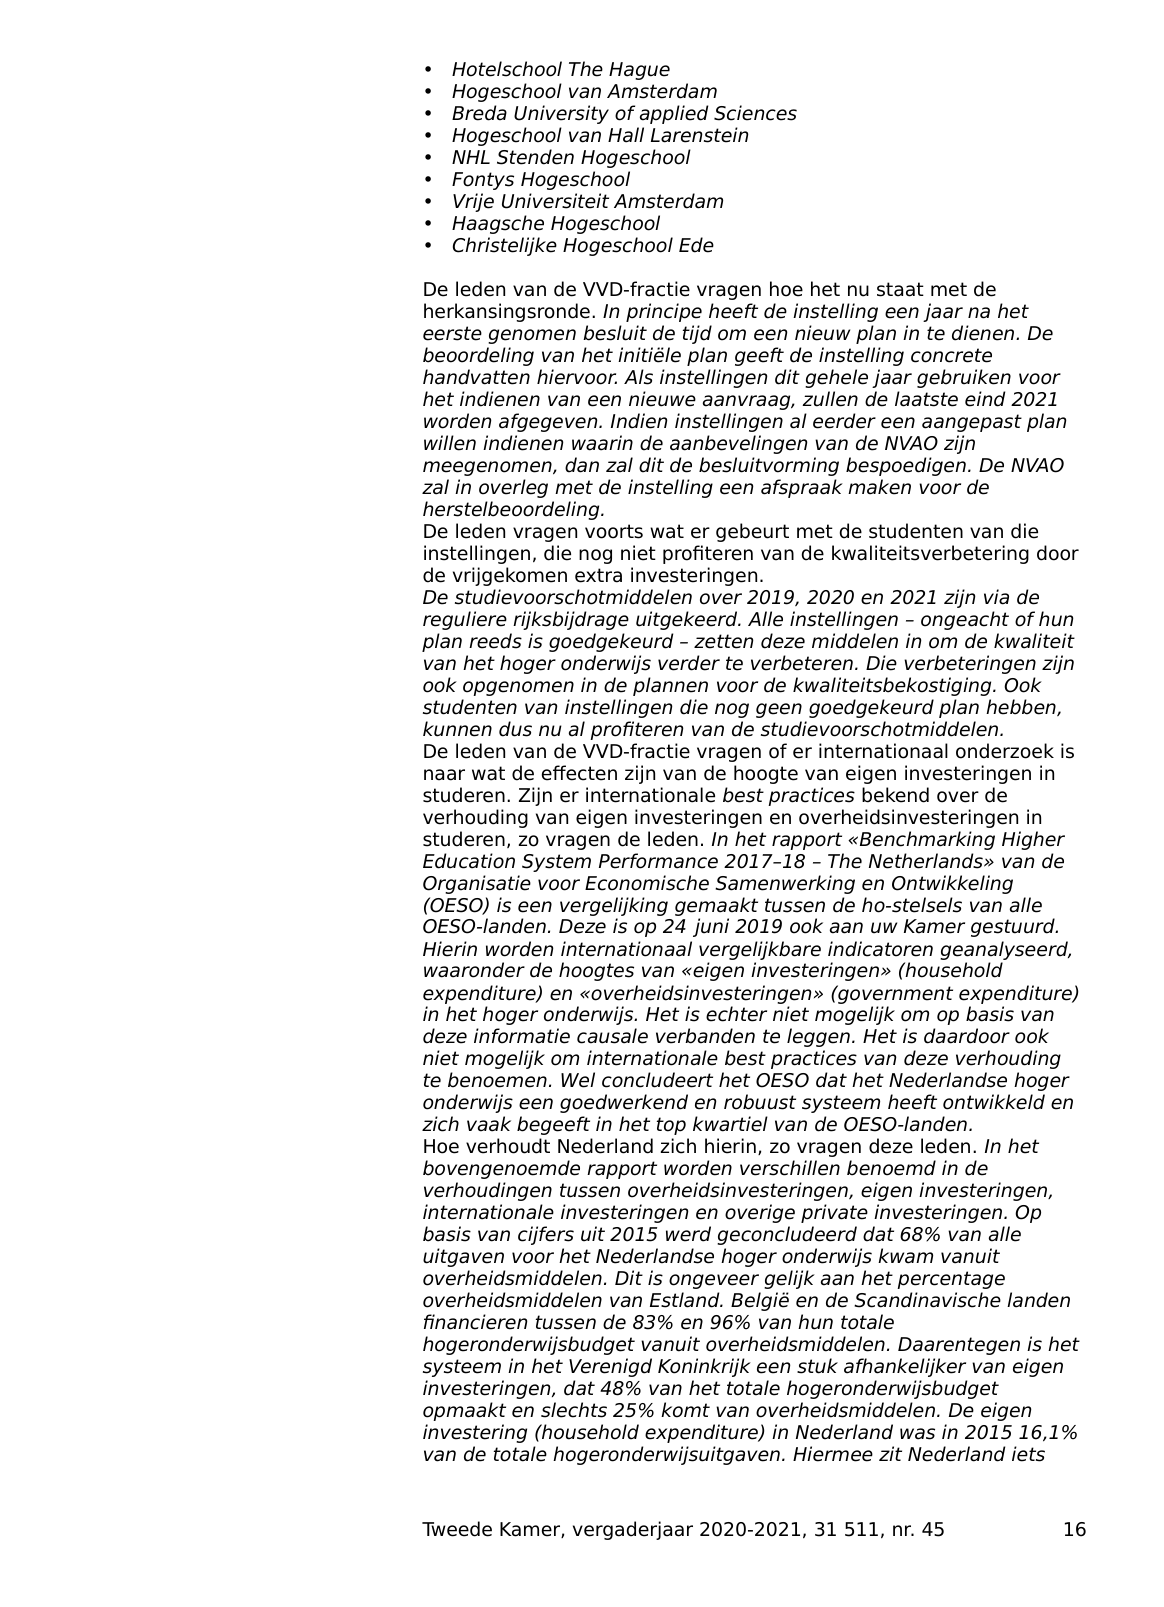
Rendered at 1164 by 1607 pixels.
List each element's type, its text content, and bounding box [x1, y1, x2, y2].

text • NHL Stenden Hogeschool [422, 147, 1087, 169]
text • Breda University of applied Sciences [422, 103, 1087, 125]
text • Vrije Universiteit Amsterdam [422, 191, 1087, 213]
text • Haagsche Hogeschool [422, 213, 1087, 235]
text • Hogeschool van Hall Larenstein [422, 125, 1087, 147]
text • Christelijke Hogeschool Ede [422, 235, 1087, 257]
text De studievoorschotmiddelen over 2019, 2020 en 2021 zijn via de reguliere rijksbijdrage uitgekeerd. Alle instellingen – ongeacht of hun plan reeds is goedgekeurd – zetten deze middelen in om de kwaliteit van het hoger onderwijs verder te verbeteren. Die verbeteringen zijn ook opgenomen in de plannen voor de kwaliteitsbekostiging. Ook studenten van instellingen die nog geen goedgekeurd plan hebben, kunnen dus nu al profiteren van de studievoorschotmiddelen. [422, 587, 1087, 741]
text Hoe verhoudt Nederland zich hierin, zo vragen deze leden. In het bovengenoemde rapport worden verschillen benoemd in de verhoudingen tussen overheidsinvesteringen, eigen investeringen, internationale investeringen en overige private investeringen. Op basis van cijfers uit 2015 werd geconcludeerd dat 68% van alle uitgaven voor het Nederlandse hoger onderwijs kwam vanuit overheidsmiddelen. Dit is ongeveer gelijk aan het percentage overheidsmiddelen van Estland. België en de Scandinavische landen financieren tussen de 83% en 96% van hun totale hogeronderwijsbudget vanuit overheidsmiddelen. Daarentegen is het systeem in het Verenigd Koninkrijk een stuk afhankelijker van eigen investeringen, dat 48% van het totale hogeronderwijsbudget opmaakt en slechts 25% komt van overheidsmiddelen. De eigen investering (household expenditure) in Nederland was in 2015 16,1% van de totale hogeronderwijsuitgaven. Hiermee zit Nederland iets [422, 1136, 1087, 1466]
text • Fontys Hogeschool [422, 169, 1087, 191]
text De leden van de VVD-fractie vragen of er internationaal onderzoek is naar wat de effecten zijn van de hoogte van eigen investeringen in studeren. Zijn er internationale best practices bekend over de verhouding van eigen investeringen en overheidsinvesteringen in studeren, zo vragen de leden. In het rapport «Benchmarking Higher Education System Performance 2017–18 – The Netherlands» van de Organisatie voor Economische Samenwerking en Ontwikkeling (OESO) is een vergelijking gemaakt tussen de ho-stelsels van alle OESO-landen. Deze is op 24 juni 2019 ook aan uw Kamer gestuurd. Hierin worden internationaal vergelijkbare indicatoren geanalyseerd, waaronder de hoogtes van «eigen investeringen» (household expenditure) en «overheidsinvesteringen» (government expenditure) in het hoger onderwijs. Het is echter niet mogelijk om op basis van deze informatie causale verbanden te leggen. Het is daardoor ook niet mogelijk om internationale best practices van deze verhouding te benoemen. Wel concludeert het OESO dat het Nederlandse hoger onderwijs een goedwerkend en robuust systeem heeft ontwikkeld en zich vaak begeeft in het top kwartiel van de OESO-landen. [422, 741, 1087, 1136]
text • Hogeschool van Amsterdam [422, 81, 1087, 103]
text • Hotelschool The Hague [422, 59, 1087, 81]
text De leden van de VVD-fractie vragen hoe het nu staat met de herkansingsronde. In principe heeft de instelling een jaar na het eerste genomen besluit de tijd om een nieuw plan in te dienen. De beoordeling van het initiële plan geeft de instelling concrete handvatten hiervoor. Als instellingen dit gehele jaar gebruiken voor het indienen van een nieuwe aanvraag, zullen de laatste eind 2021 worden afgegeven. Indien instellingen al eerder een aangepast plan willen indienen waarin de aanbevelingen van de NVAO zijn meegenomen, dan zal dit de besluitvorming bespoedigen. De NVAO zal in overleg met de instelling een afspraak maken voor de herstelbeoordeling. [422, 279, 1087, 521]
text De leden vragen voorts wat er gebeurt met de studenten van die instellingen, die nog niet profiteren van de kwaliteitsverbetering door de vrijgekomen extra investeringen. [422, 521, 1087, 587]
